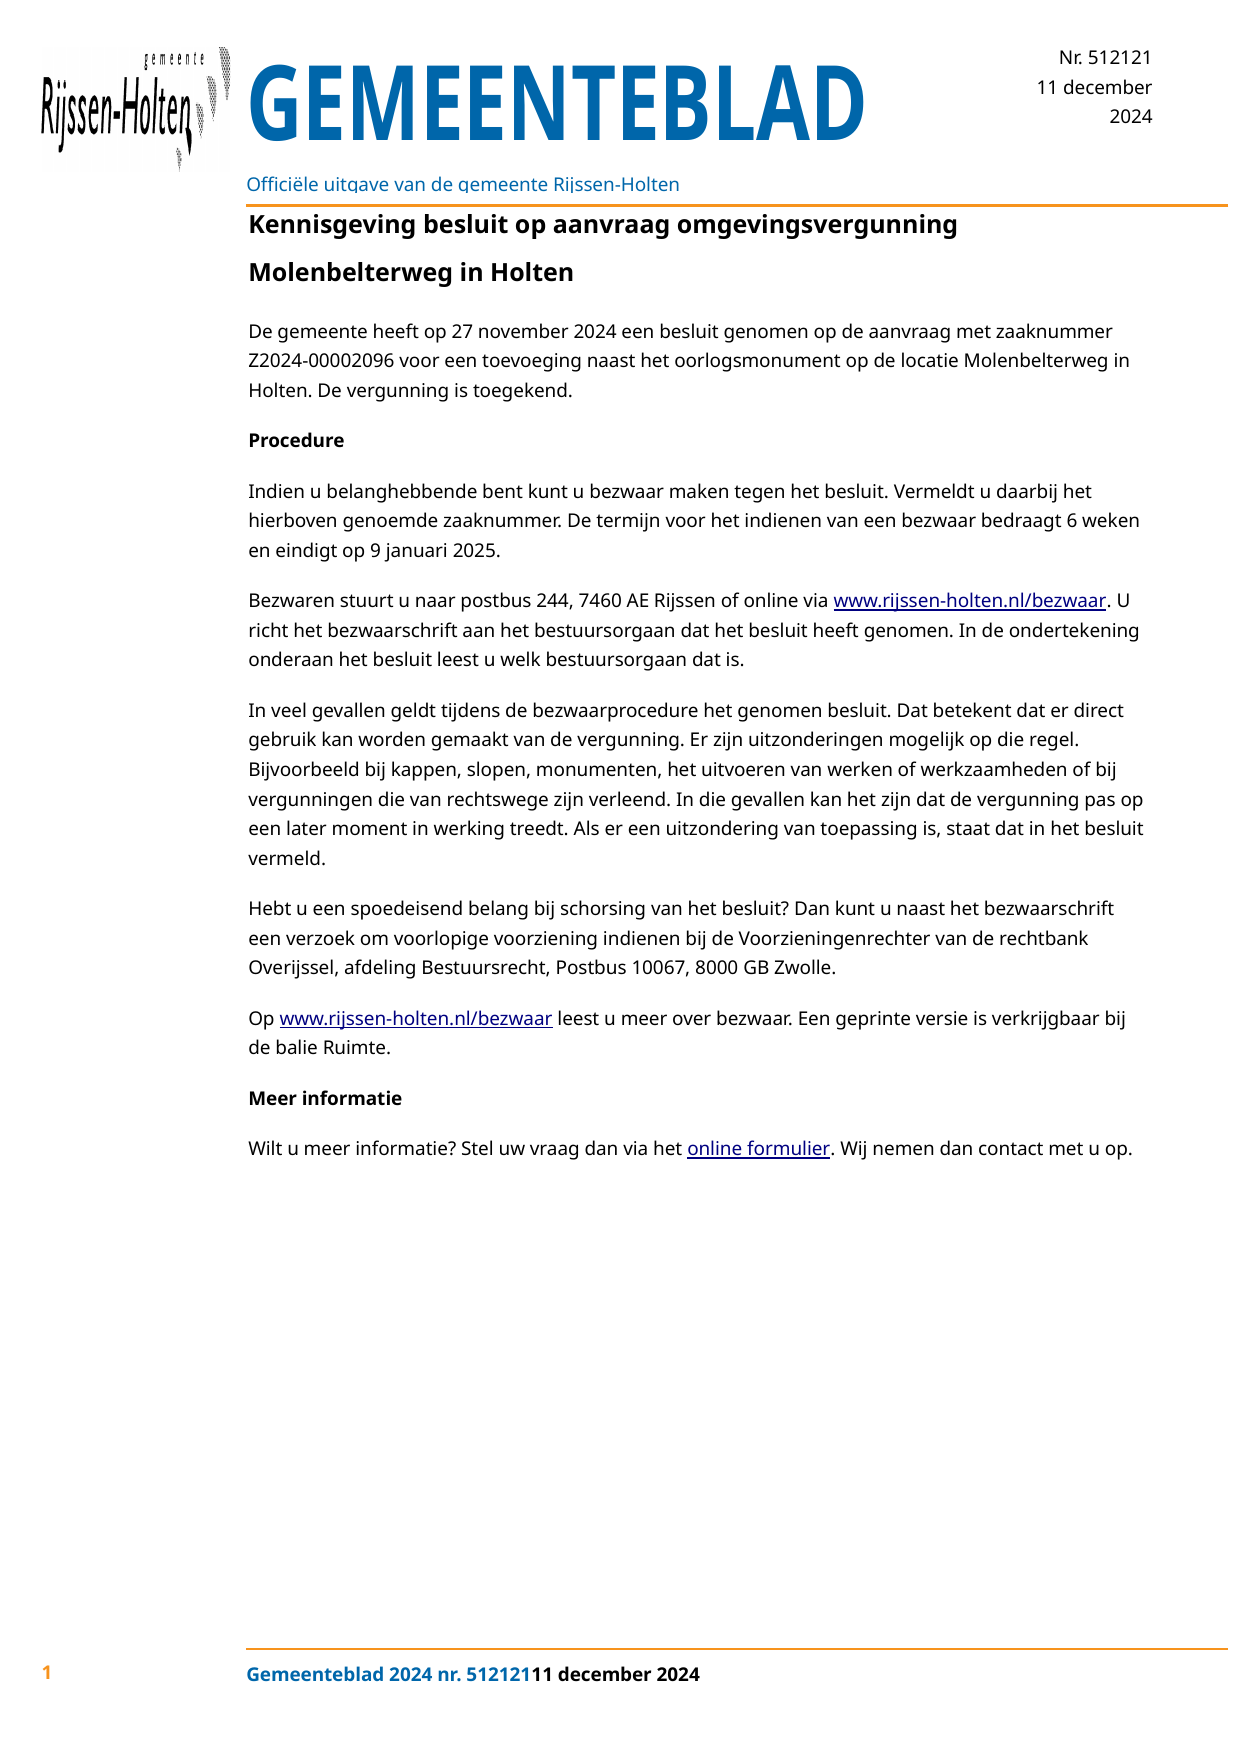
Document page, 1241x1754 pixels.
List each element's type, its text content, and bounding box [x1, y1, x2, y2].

text Op www.rijssen-holten.nl/bezwaar leest u meer over bezwaar. Een geprinte versie is verkrijgbaar bij de balie Ruimte. [248, 1005, 1152, 1060]
text Indien u belanghebbende bent kunt u bezwaar maken tegen het besluit. Vermeldt u daarbij het hierboven genoemde zaaknummer. De termijn voor het indienen van een bezwaar bedraagt 6 weken en eindigt op 9 januari 2025. [248, 478, 1152, 563]
text Wilt u meer informatie? Stel uw vraag dan via het online formulier. Wij nemen dan contact met u op. [248, 1135, 1152, 1161]
text Hebt u een spoedeisend belang bij schorsing van het besluit? Dan kunt u naast het bezwaarschrift een verzoek om voorlopige voorziening indienen bij de Voorzieningenrechter van de rechtbank Overijssel, afdeling Bestuursrecht, Postbus 10067, 8000 GB Zwolle. [248, 895, 1152, 980]
picture [41, 47, 231, 172]
text De gemeente heeft op 27 november 2024 een besluit genomen op de aanvraag met zaaknummer Z2024-00002096 voor een toevoeging naast het oorlogsmonument op de locatie Molenbelterweg in Holten. De vergunning is toegekend. [248, 318, 1152, 403]
text Bezwaren stuurt u naar postbus 244, 7460 AE Rijssen of online via www.rijssen-holten.nl/bezwaar. U richt het bezwaarschrift aan het bestuursorgaan dat het besluit heeft genomen. In de ondertekening onderaan het besluit leest u welk bestuursorgaan dat is. [248, 587, 1152, 672]
text Meer informatie [248, 1085, 1152, 1111]
text Procedure [248, 427, 1152, 453]
text Kennisgeving besluit op aanvraag omgevingsvergunning Molenbelterweg in Holten [248, 207, 1152, 288]
text In veel gevallen geldt tijdens de bezwaarprocedure het genomen besluit. Dat betekent dat er direct gebruik kan worden gemaakt van de vergunning. Er zijn uitzonderingen mogelijk op die regel. Bijvoorbeeld bij kappen, slopen, monumenten, het uitvoeren van werken of werkzaamheden of bij vergunningen die van rechtswege zijn verleend. In die gevallen kan het zijn dat de vergunning pas op een later moment in werking treedt. Als er een uitzondering van toepassing is, staat dat in het besluit vermeld. [248, 697, 1152, 871]
